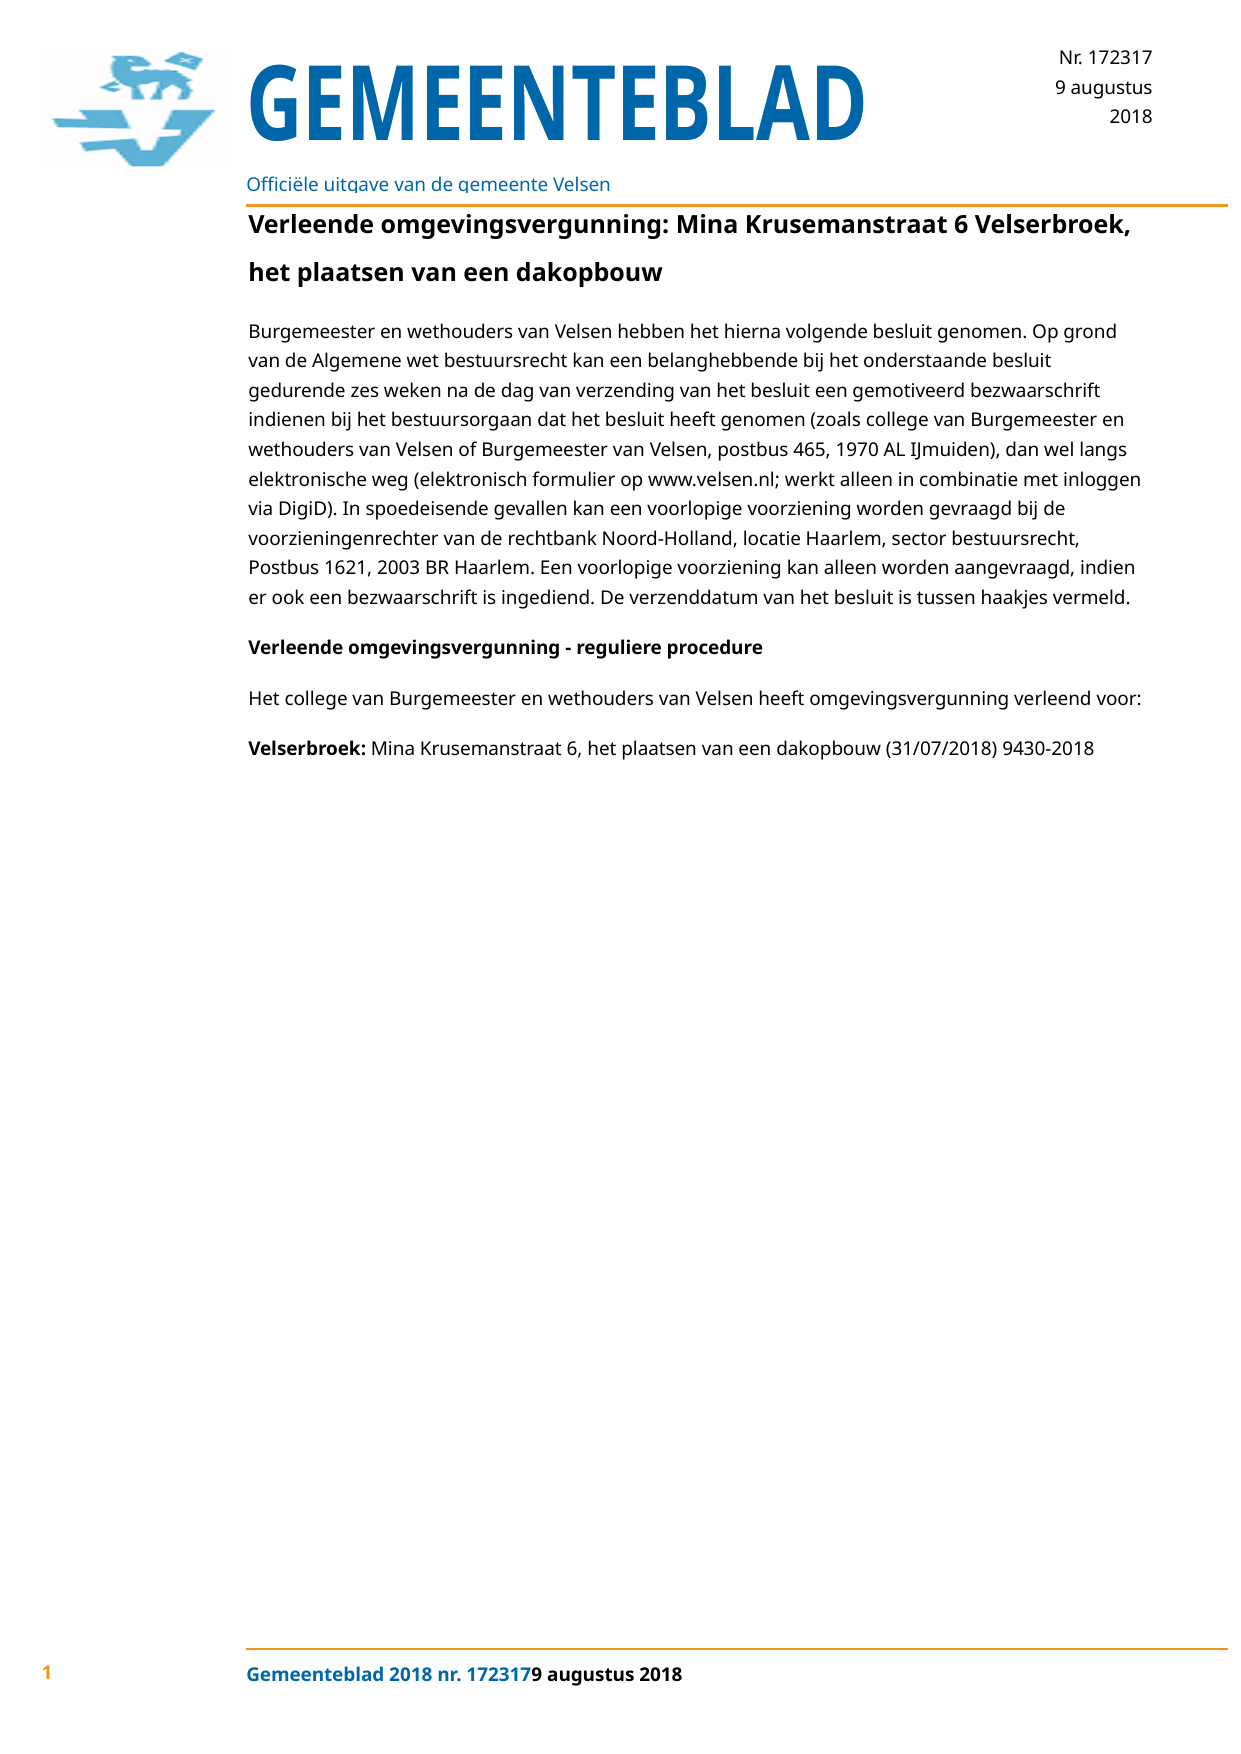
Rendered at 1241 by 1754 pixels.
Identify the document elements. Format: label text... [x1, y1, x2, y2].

text Het college van Burgemeester en wethouders van Velsen heeft omgevingsvergunning verleend voor: [248, 685, 1152, 711]
text Verleende omgevingsvergunning - reguliere procedure [248, 634, 1152, 660]
text Burgemeester en wethouders van Velsen hebben het hierna volgende besluit genomen. Op grond van de Algemene wet bestuursrecht kan een belanghebbende bij het onderstaande besluit gedurende zes weken na de dag van verzending van het besluit een gemotiveerd bezwaarschrift indienen bij het bestuursorgaan dat het besluit heeft genomen (zoals college van Burgemeester en wethouders van Velsen of Burgemeester van Velsen, postbus 465, 1970 AL IJmuiden), dan wel langs elektronische weg (elektronisch formulier op www.velsen.nl; werkt alleen in combinatie met inloggen via DigiD). In spoedeisende gevallen kan een voorlopige voorziening worden gevraagd bij de voorzieningenrechter van de rechtbank Noord-Holland, locatie Haarlem, sector bestuursrecht, Postbus 1621, 2003 BR Haarlem. Een voorlopige voorziening kan alleen worden aangevraagd, indien er ook een bezwaarschrift is ingediend. De verzenddatum van het besluit is tussen haakjes vermeld. [248, 318, 1152, 610]
picture [41, 47, 231, 172]
text Velserbroek: Mina Krusemanstraat 6, het plaatsen van een dakopbouw (31/07/2018) 9430-2018 [248, 735, 1152, 761]
text Verleende omgevingsvergunning: Mina Krusemanstraat 6 Velserbroek, het plaatsen van een dakopbouw [248, 207, 1152, 288]
